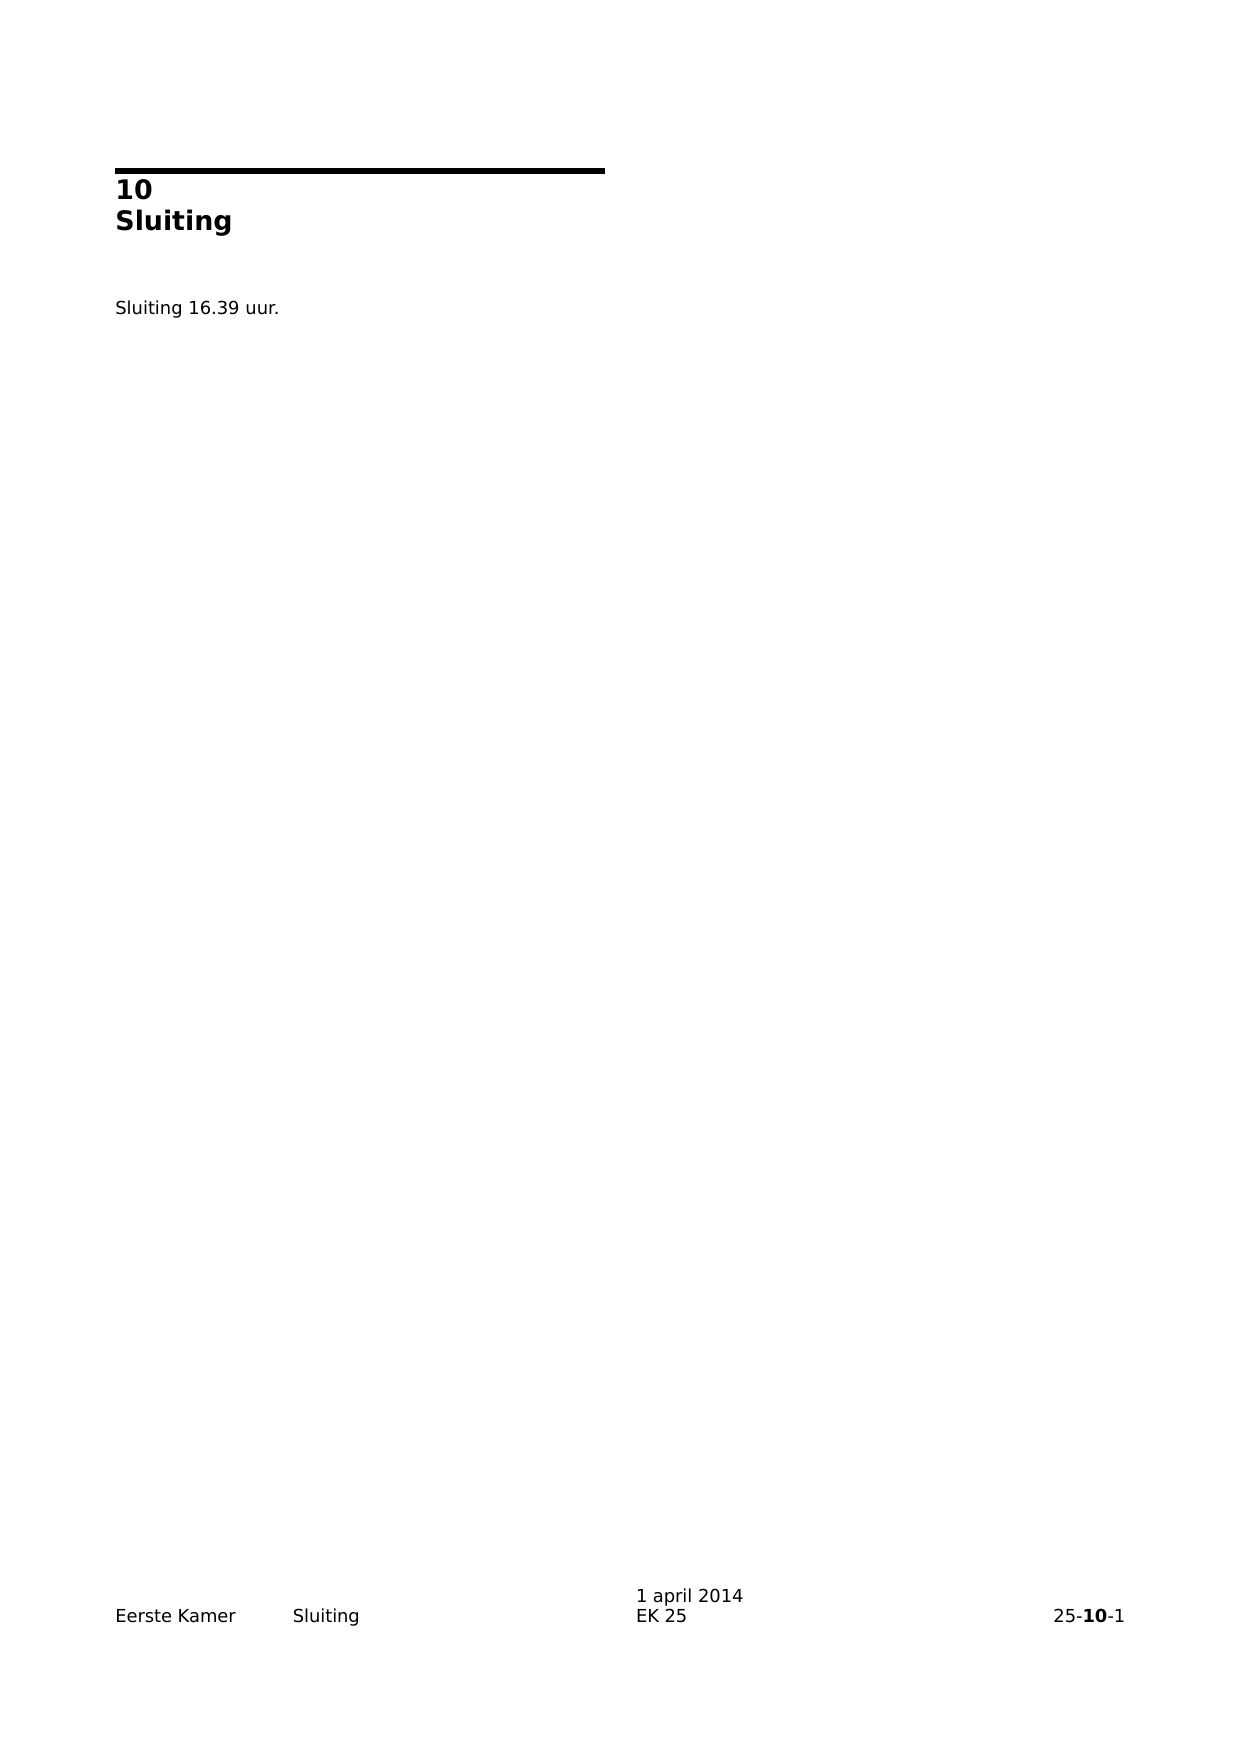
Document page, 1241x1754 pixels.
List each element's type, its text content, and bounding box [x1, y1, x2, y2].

title 10 Sluiting [115, 174, 605, 237]
text Sluiting 16.39 uur. [115, 298, 605, 318]
